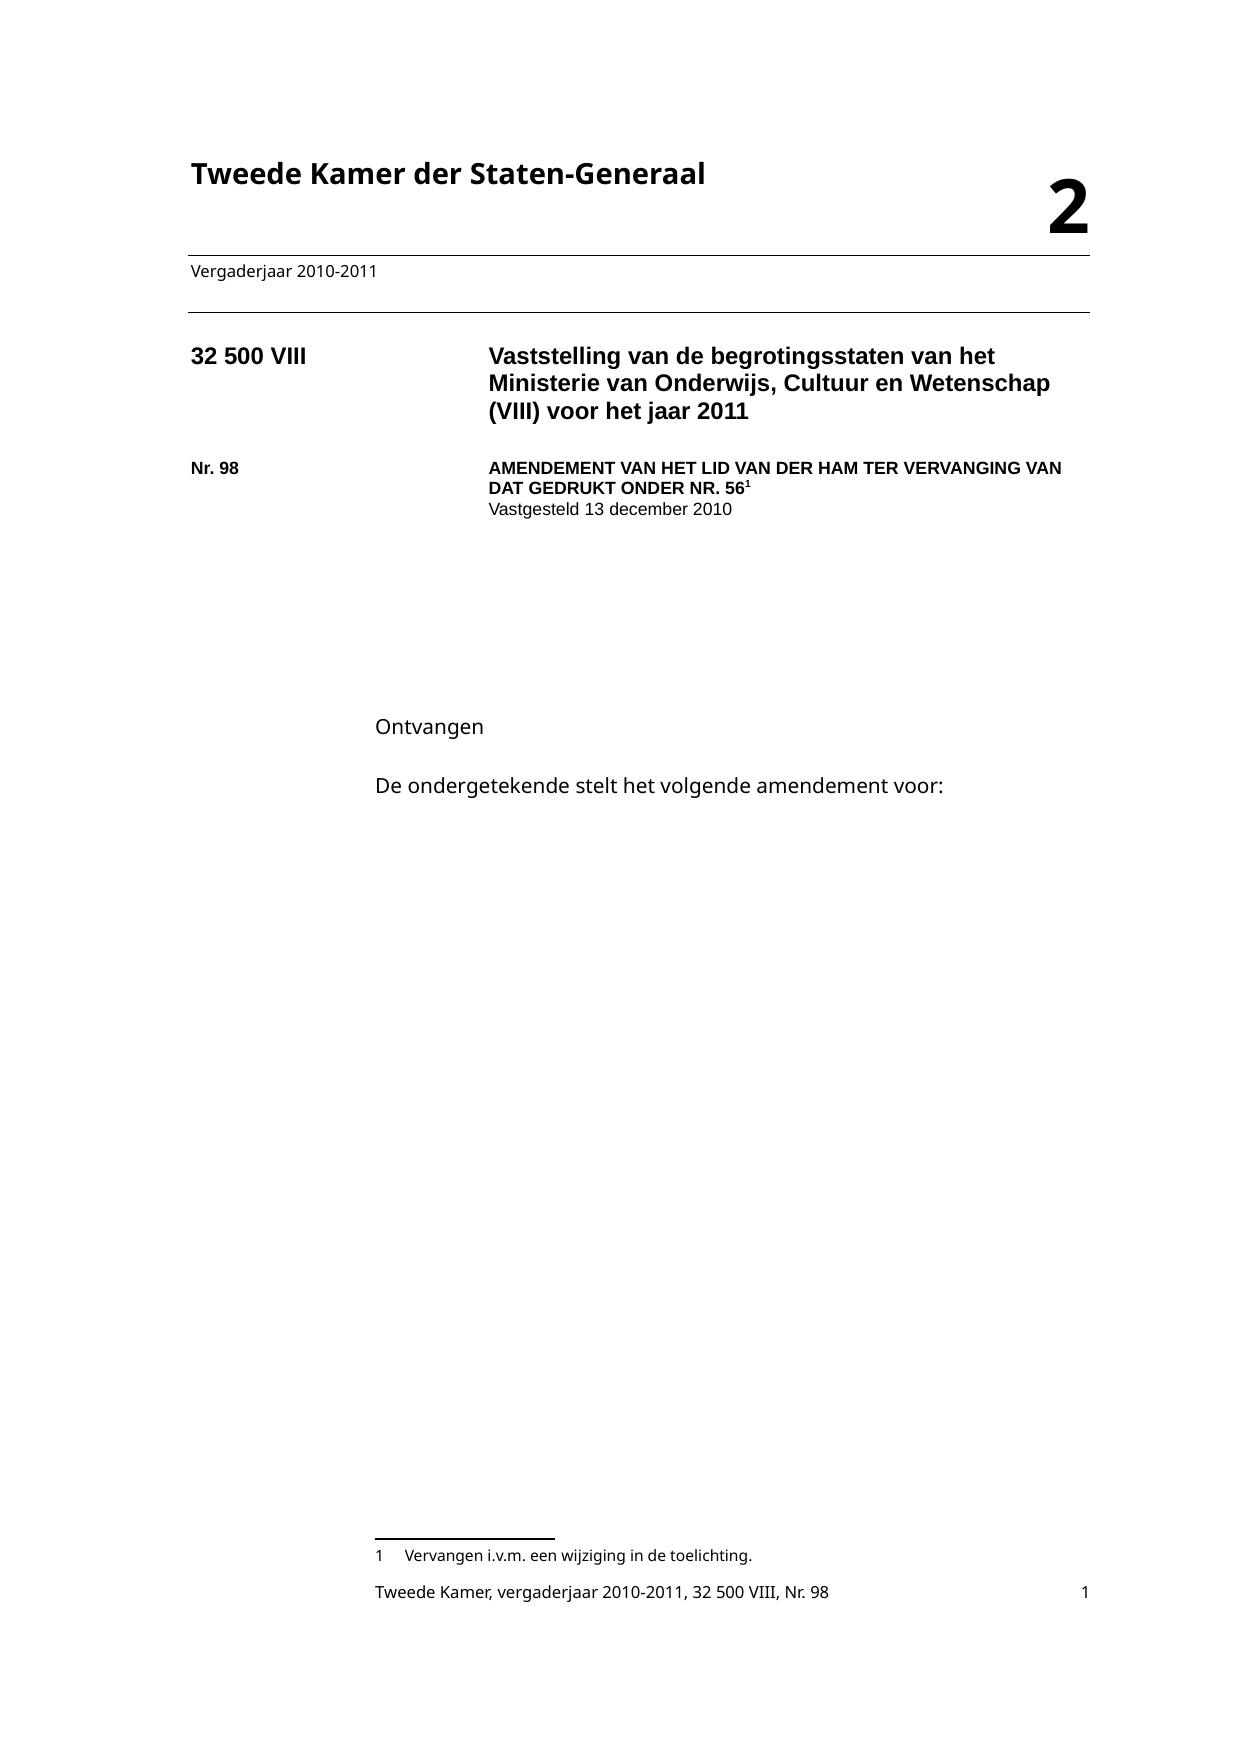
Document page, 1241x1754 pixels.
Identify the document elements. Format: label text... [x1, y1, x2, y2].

table_cell AMENDEMENT VAN HET LID VAN DER HAM TER VERVANGING VAN DAT GEDRUKT ONDER NR. 56 Vastgesteld 13 december 2010 [485, 455, 1090, 594]
table_cell 32 500 VIII [188, 339, 485, 454]
text De ondergetekende stelt het volgende amendement voor: [375, 771, 1090, 799]
table_cell Vaststelling van de begrotingsstaten van het Ministerie van Onderwijs, Cultuur en Wetenschap (VIII) voor het jaar 2011 [485, 339, 1090, 454]
table_cell Nr. 98 [188, 455, 485, 594]
table_cell [188, 313, 485, 339]
table_cell [485, 313, 1090, 339]
table_header Tweede Kamer der Staten-Generaal [188, 150, 909, 255]
table_header 2 [910, 150, 1090, 255]
table_cell Vergaderjaar 2010-2011 [188, 256, 485, 312]
table_cell [485, 256, 1090, 312]
text Ontvangen [375, 712, 1090, 741]
